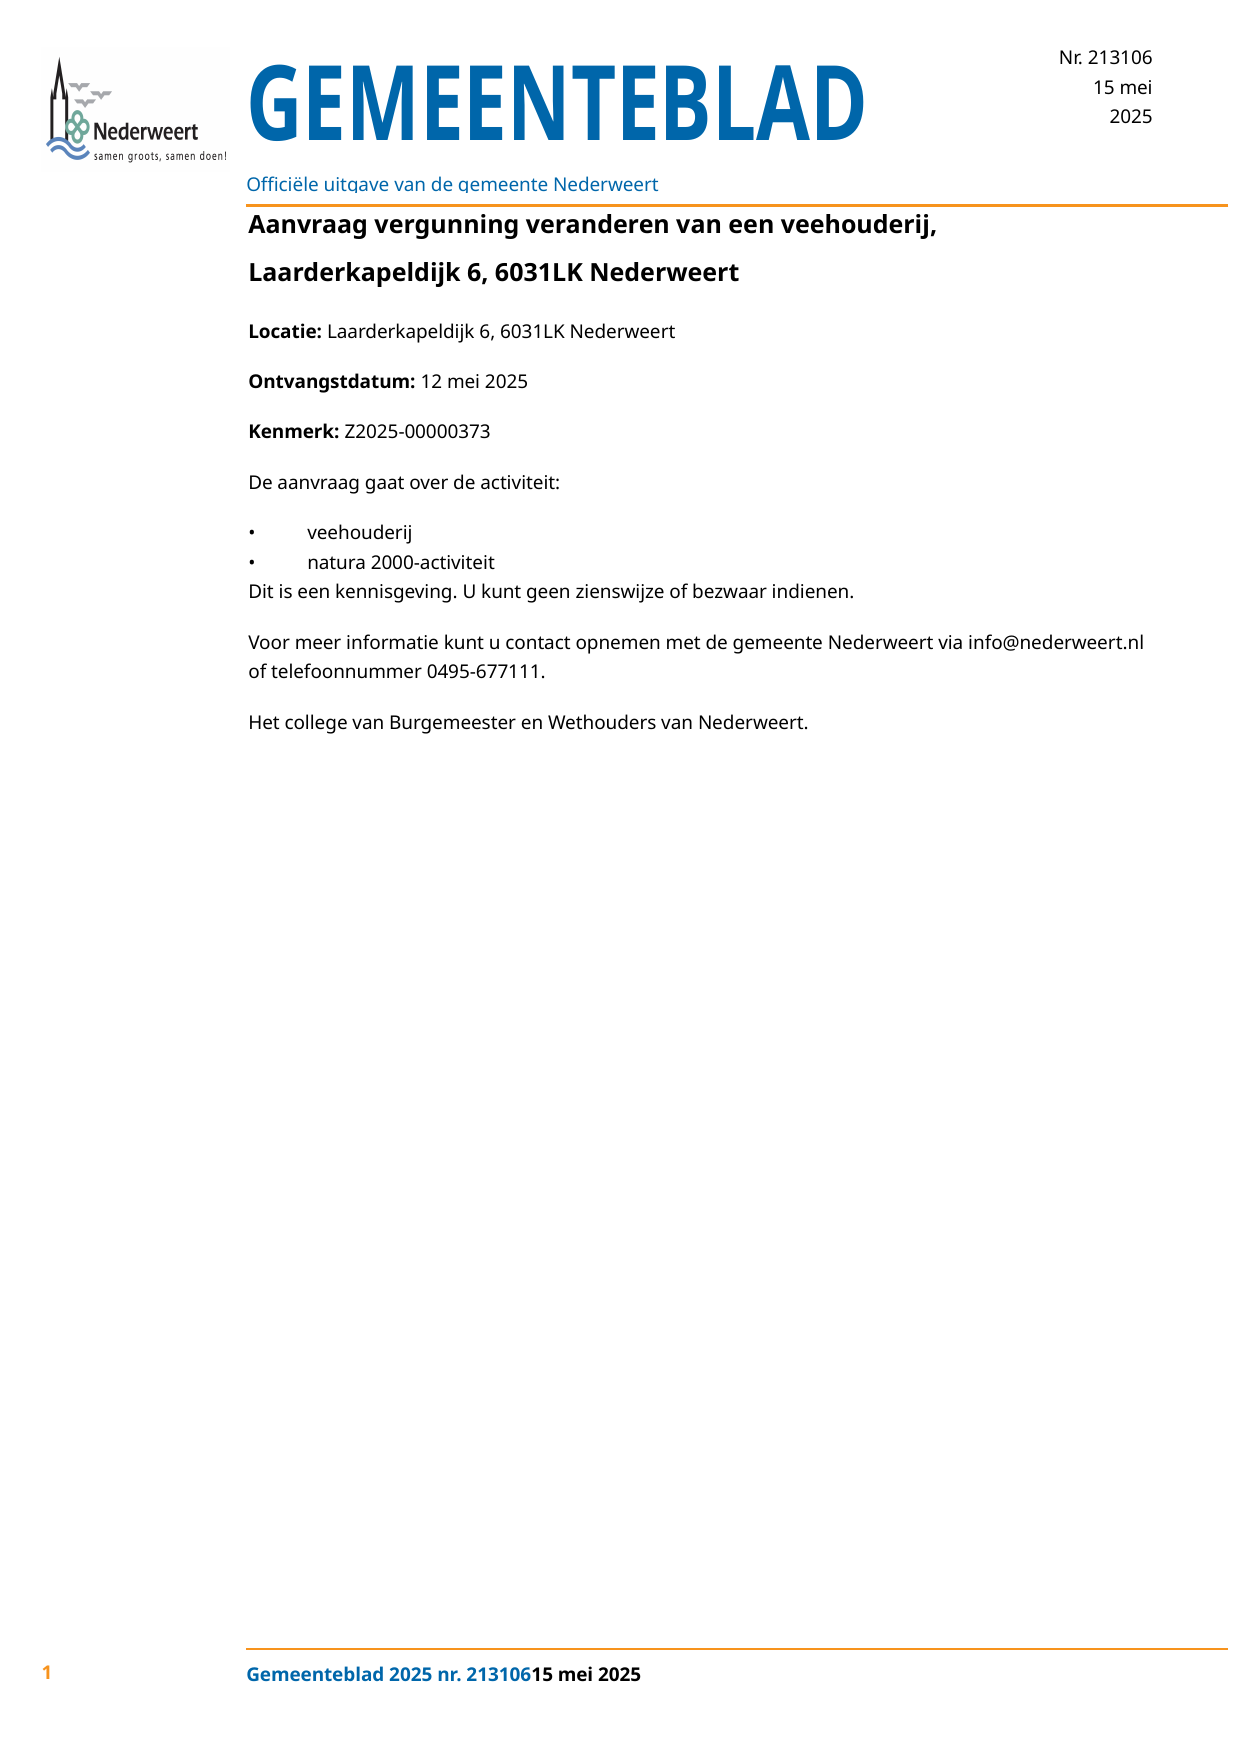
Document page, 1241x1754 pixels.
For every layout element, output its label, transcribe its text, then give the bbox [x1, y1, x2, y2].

text Voor meer informatie kunt u contact opnemen met de gemeente Nederweert via info@nederweert.nl of telefoonnummer 0495-677111. [248, 629, 1152, 684]
text Het college van Burgemeester en Wethouders van Nederweert. [248, 709, 1152, 735]
text De aanvraag gaat over de activiteit: [248, 469, 1152, 495]
text Kenmerk: Z2025-00000373 [248, 419, 1152, 444]
list veehouderij [248, 519, 1152, 545]
text Locatie: Laarderkapeldijk 6, 6031LK Nederweert [248, 318, 1152, 344]
list natura 2000-activiteit [248, 549, 1152, 575]
text Dit is een kennisgeving. U kunt geen zienswijze of bezwaar indienen. [248, 579, 1152, 604]
text Aanvraag vergunning veranderen van een veehouderij, Laarderkapeldijk 6, 6031LK Nederweert [248, 207, 1152, 288]
text Ontvangstdatum: 12 mei 2025 [248, 368, 1152, 394]
picture [41, 47, 231, 172]
